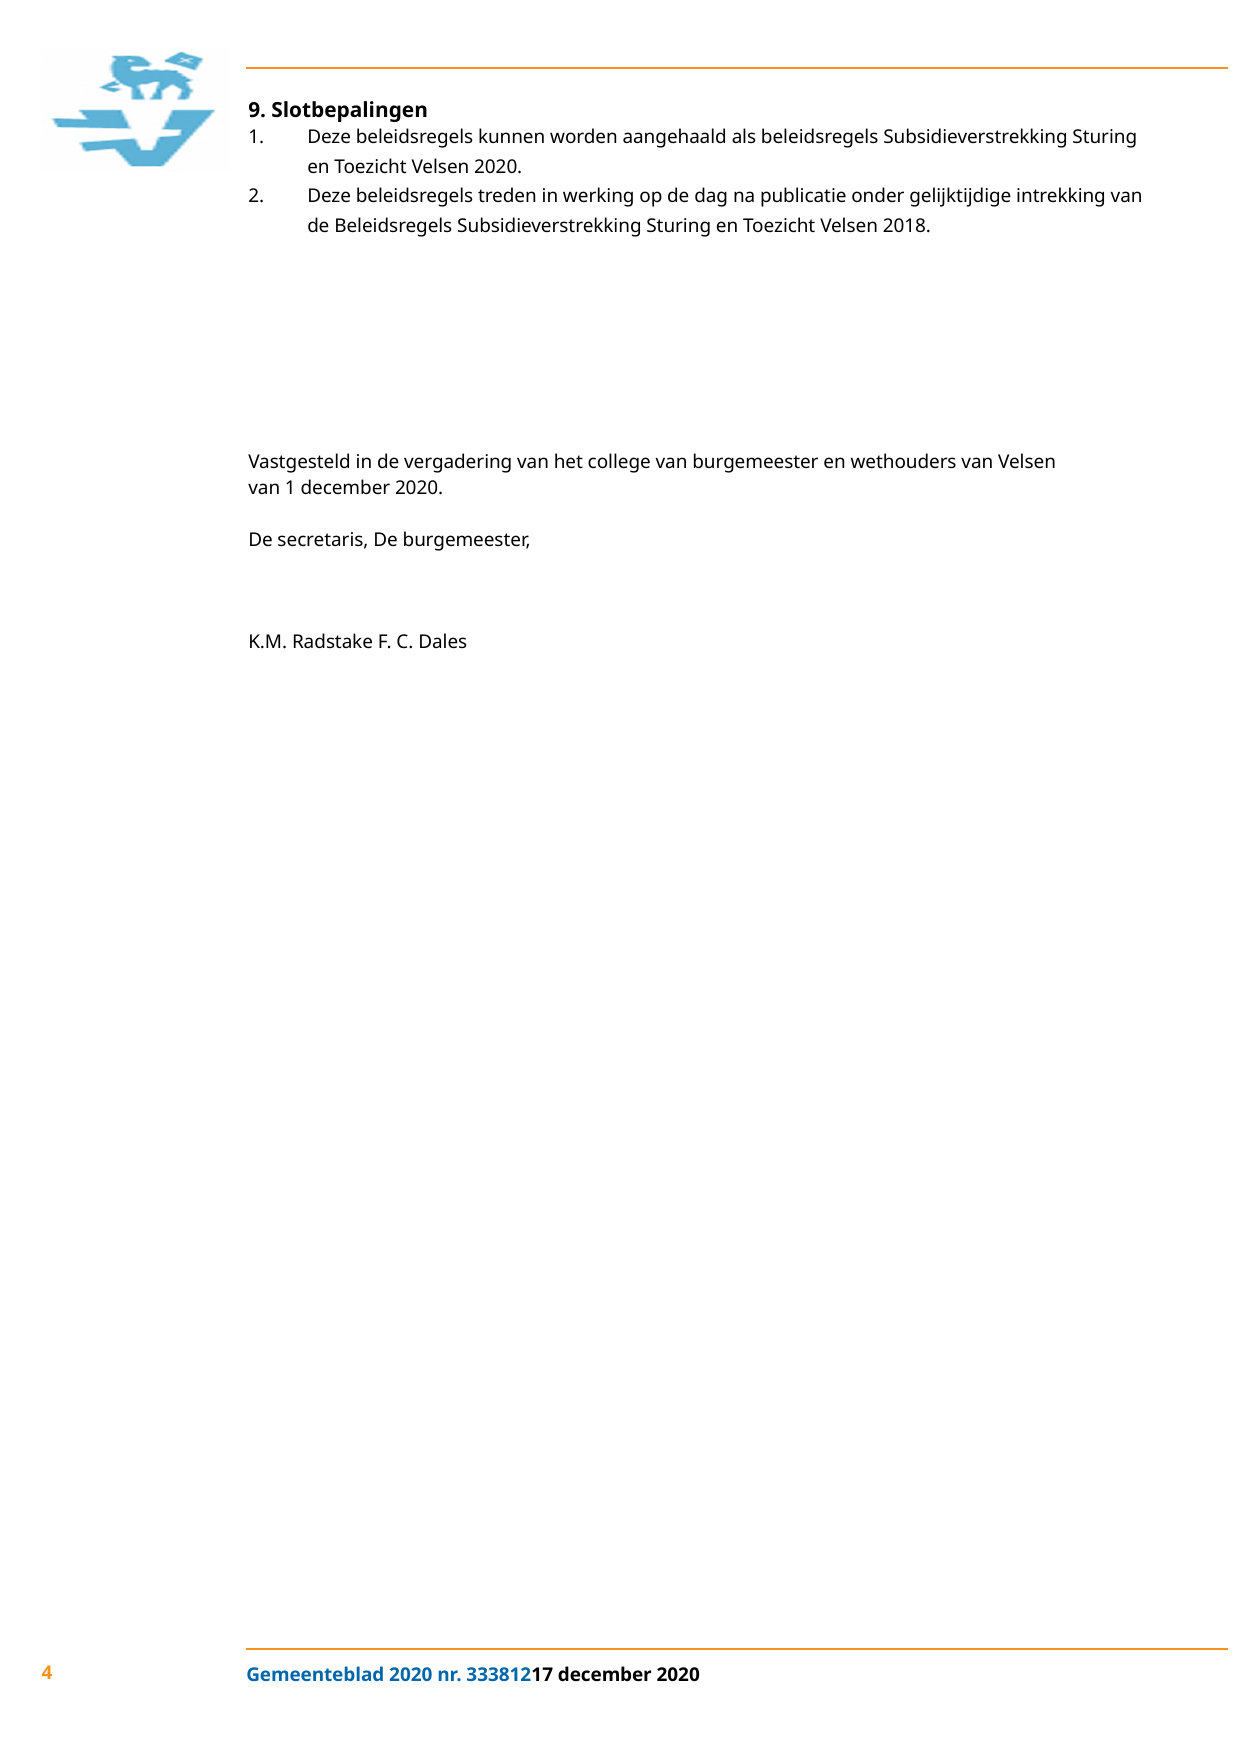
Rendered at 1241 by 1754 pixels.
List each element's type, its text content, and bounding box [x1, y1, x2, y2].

list Deze beleidsregels kunnen worden aangehaald als beleidsregels Subsidieverstrekking Sturing en Toezicht Velsen 2020. [248, 123, 1152, 178]
list Deze beleidsregels treden in werking op de dag na publicatie onder gelijktijdige intrekking van de Beleidsregels Subsidieverstrekking Sturing en Toezicht Velsen 2018. [248, 182, 1152, 238]
text 9. Slotbepalingen [248, 95, 1152, 123]
picture [41, 47, 231, 172]
text van 1 december 2020. [248, 474, 1152, 500]
text Vastgesteld in de vergadering van het college van burgemeester en wethouders van Velsen [248, 449, 1152, 474]
text De secretaris, De burgemeester, [248, 526, 1152, 552]
text K.M. Radstake F. C. Dales [248, 629, 1152, 654]
